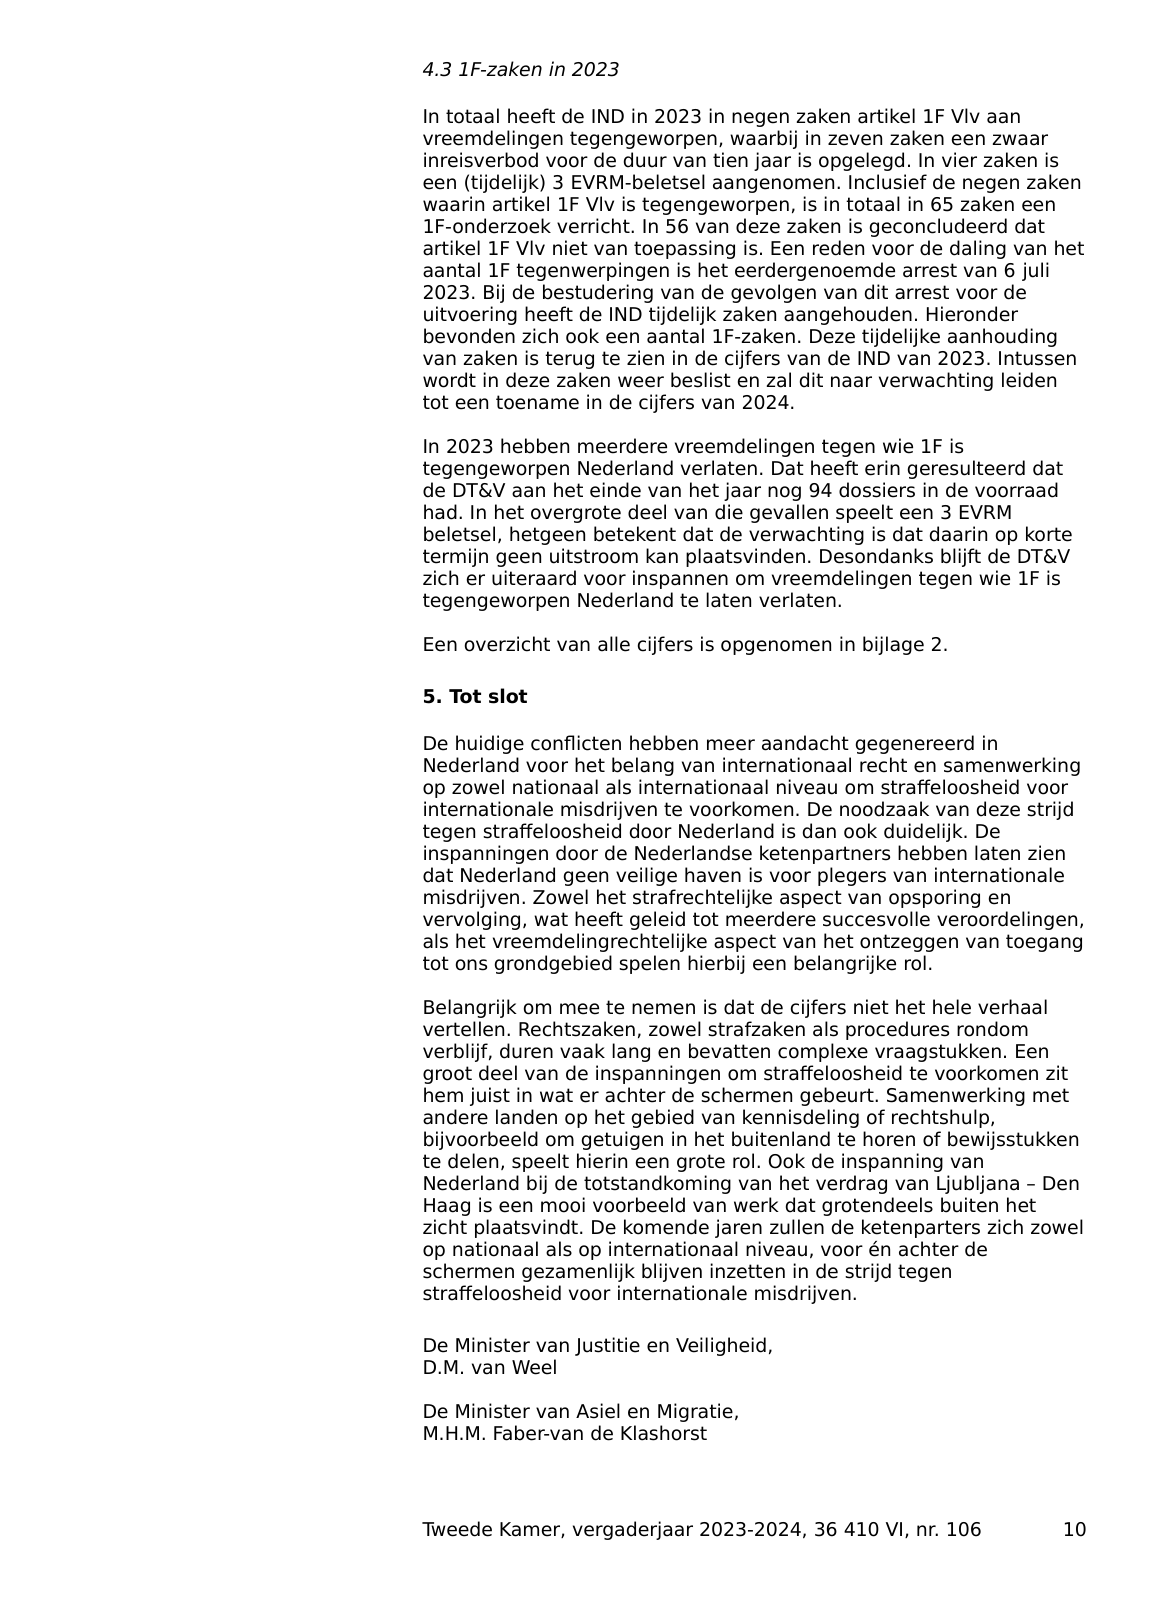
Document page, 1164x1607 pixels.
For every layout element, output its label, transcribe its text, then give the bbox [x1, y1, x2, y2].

text De Minister van Justitie en Veiligheid, D.M. van Weel [422, 1334, 1087, 1378]
text In totaal heeft de IND in 2023 in negen zaken artikel 1F Vlv aan vreemdelingen tegengeworpen, waarbij in zeven zaken een zwaar inreisverbod voor de duur van tien jaar is opgelegd. In vier zaken is een (tijdelijk) 3 EVRM-beletsel aangenomen. Inclusief de negen zaken waarin artikel 1F Vlv is tegengeworpen, is in totaal in 65 zaken een 1F-onderzoek verricht. In 56 van deze zaken is geconcludeerd dat artikel 1F Vlv niet van toepassing is. Een reden voor de daling van het aantal 1F tegenwerpingen is het eerdergenoemde arrest van 6 juli 2023. Bij de bestudering van de gevolgen van dit arrest voor de uitvoering heeft de IND tijdelijk zaken aangehouden. Hieronder bevonden zich ook een aantal 1F-zaken. Deze tijdelijke aanhouding van zaken is terug te zien in de cijfers van de IND van 2023. Intussen wordt in deze zaken weer beslist en zal dit naar verwachting leiden tot een toename in de cijfers van 2024. [422, 106, 1087, 414]
subtitle 4.3 1F-zaken in 2023 [422, 59, 1087, 81]
text Belangrijk om mee te nemen is dat de cijfers niet het hele verhaal vertellen. Rechtszaken, zowel strafzaken als procedures rondom verblijf, duren vaak lang en bevatten complexe vraagstukken. Een groot deel van de inspanningen om straffeloosheid te voorkomen zit hem juist in wat er achter de schermen gebeurt. Samenwerking met andere landen op het gebied van kennisdeling of rechtshulp, bijvoorbeeld om getuigen in het buitenland te horen of bewijsstukken te delen, speelt hierin een grote rol. Ook de inspanning van Nederland bij de totstandkoming van het verdrag van Ljubljana – Den Haag is een mooi voorbeeld van werk dat grotendeels buiten het zicht plaatsvindt. De komende jaren zullen de ketenparters zich zowel op nationaal als op internationaal niveau, voor én achter de schermen gezamenlijk blijven inzetten in de strijd tegen straffeloosheid voor internationale misdrijven. [422, 997, 1087, 1304]
text In 2023 hebben meerdere vreemdelingen tegen wie 1F is tegengeworpen Nederland verlaten. Dat heeft erin geresulteerd dat de DT&V aan het einde van het jaar nog 94 dossiers in de voorraad had. In het overgrote deel van die gevallen speelt een 3 EVRM beletsel, hetgeen betekent dat de verwachting is dat daarin op korte termijn geen uitstroom kan plaatsvinden. Desondanks blijft de DT&V zich er uiteraard voor inspannen om vreemdelingen tegen wie 1F is tegengeworpen Nederland te laten verlaten. [422, 436, 1087, 612]
text De Minister van Asiel en Migratie, M.H.M. Faber-van de Klashorst [422, 1401, 1087, 1445]
subtitle 5. Tot slot [422, 686, 1087, 708]
text De huidige conflicten hebben meer aandacht gegenereerd in Nederland voor het belang van internationaal recht en samenwerking op zowel nationaal als internationaal niveau om straffeloosheid voor internationale misdrijven te voorkomen. De noodzaak van deze strijd tegen straffeloosheid door Nederland is dan ook duidelijk. De inspanningen door de Nederlandse ketenpartners hebben laten zien dat Nederland geen veilige haven is voor plegers van internationale misdrijven. Zowel het strafrechtelijke aspect van opsporing en vervolging, wat heeft geleid tot meerdere succesvolle veroordelingen, als het vreemdelingrechtelijke aspect van het ontzeggen van toegang tot ons grondgebied spelen hierbij een belangrijke rol. [422, 733, 1087, 975]
text Een overzicht van alle cijfers is opgenomen in bijlage 2. [422, 634, 1087, 656]
